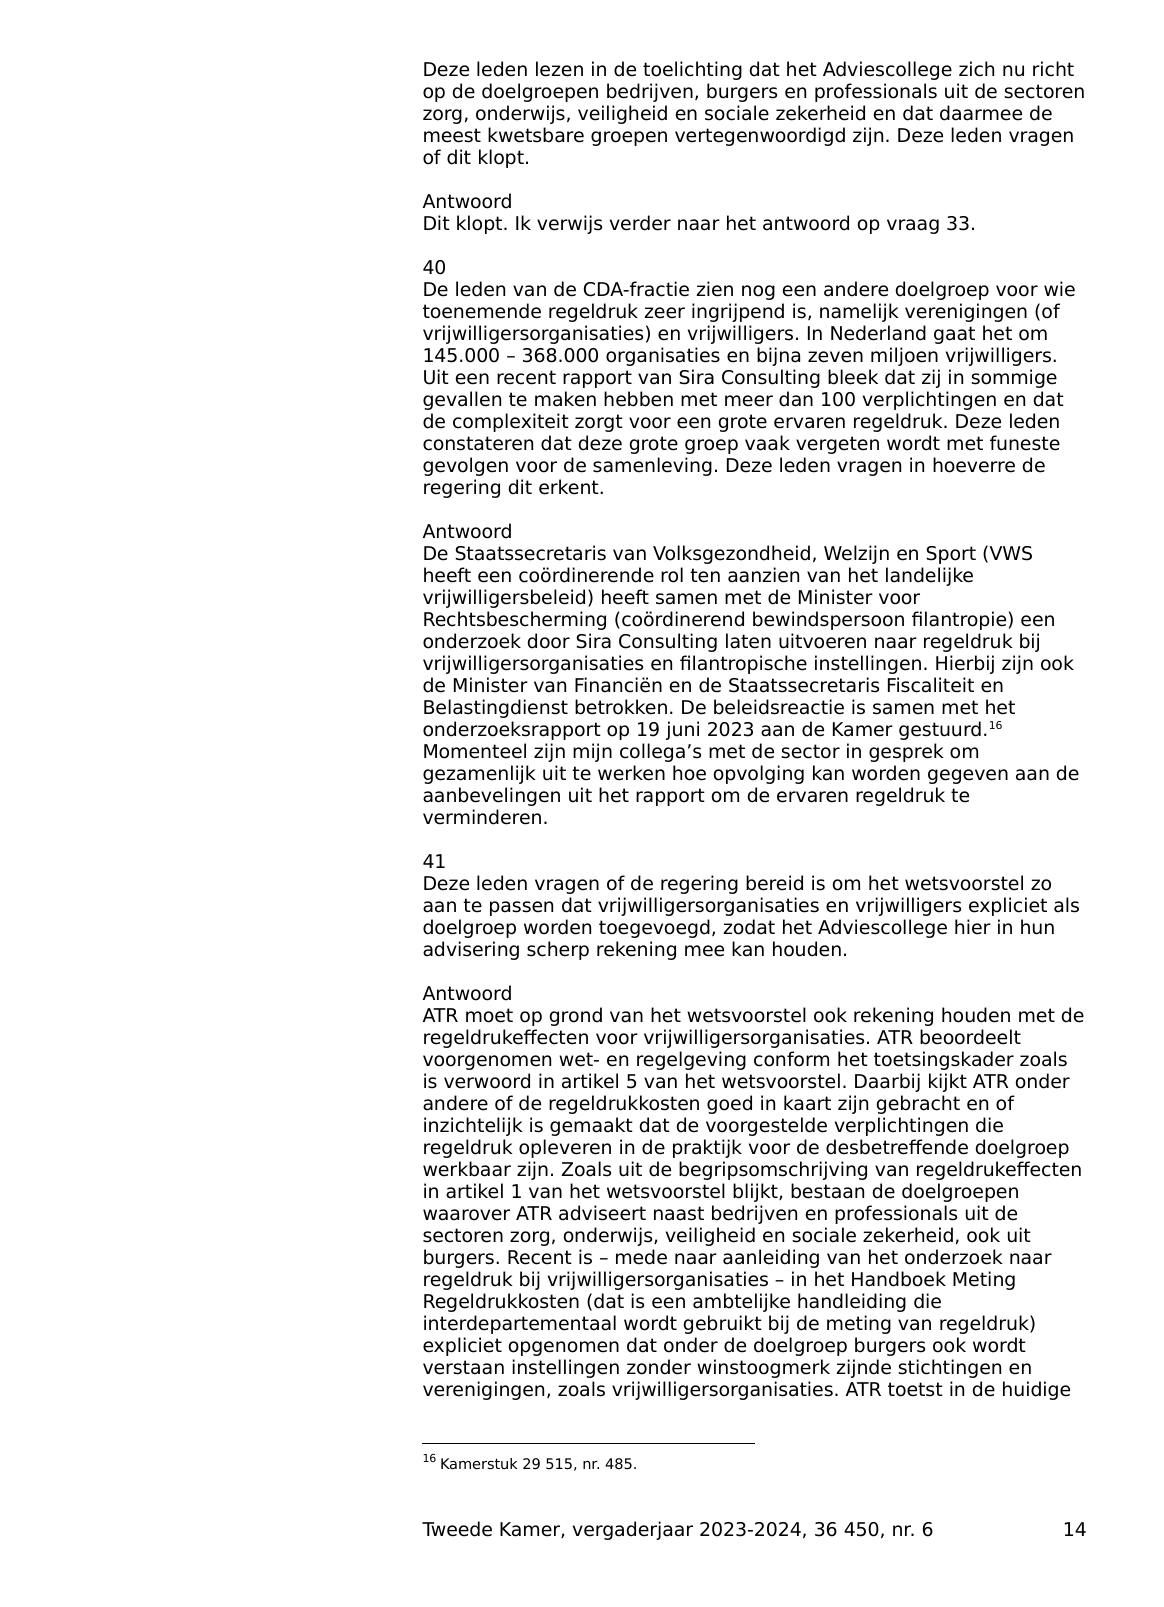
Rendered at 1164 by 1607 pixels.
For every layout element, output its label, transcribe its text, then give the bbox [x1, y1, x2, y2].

text 41 [422, 851, 1087, 873]
text Kamerstuk 29 515, nr. 485. [422, 1452, 1087, 1474]
text De Staatssecretaris van Volksgezondheid, Welzijn en Sport (VWS heeft een coördinerende rol ten aanzien van het landelijke vrijwilligersbeleid) heeft samen met de Minister voor Rechtsbescherming (coördinerend bewindspersoon filantropie) een onderzoek door Sira Consulting laten uitvoeren naar regeldruk bij vrijwilligersorganisaties en filantropische instellingen. Hierbij zijn ook de Minister van Financiën en de Staatssecretaris Fiscaliteit en Belastingdienst betrokken. De beleidsreactie is samen met het onderzoeksrapport op 19 juni 2023 aan de Kamer gestuurd. Momenteel zijn mijn collega’s met de sector in gesprek om gezamenlijk uit te werken hoe opvolging kan worden gegeven aan de aanbevelingen uit het rapport om de ervaren regeldruk te verminderen. [422, 543, 1087, 829]
text Deze leden lezen in de toelichting dat het Adviescollege zich nu richt op de doelgroepen bedrijven, burgers en professionals uit de sectoren zorg, onderwijs, veiligheid en sociale zekerheid en dat daarmee de meest kwetsbare groepen vertegenwoordigd zijn. Deze leden vragen of dit klopt. [422, 59, 1087, 169]
text Antwoord [422, 521, 1087, 543]
text 40 [422, 257, 1087, 279]
text De leden van de CDA-fractie zien nog een andere doelgroep voor wie toenemende regeldruk zeer ingrijpend is, namelijk verenigingen (of vrijwilligersorganisaties) en vrijwilligers. In Nederland gaat het om 145.000 – 368.000 organisaties en bijna zeven miljoen vrijwilligers. Uit een recent rapport van Sira Consulting bleek dat zij in sommige gevallen te maken hebben met meer dan 100 verplichtingen en dat de complexiteit zorgt voor een grote ervaren regeldruk. Deze leden constateren dat deze grote groep vaak vergeten wordt met funeste gevolgen voor de samenleving. Deze leden vragen in hoeverre de regering dit erkent. [422, 279, 1087, 499]
text Deze leden vragen of de regering bereid is om het wetsvoorstel zo aan te passen dat vrijwilligersorganisaties en vrijwilligers expliciet als doelgroep worden toegevoegd, zodat het Adviescollege hier in hun advisering scherp rekening mee kan houden. [422, 873, 1087, 961]
text ATR moet op grond van het wetsvoorstel ook rekening houden met de regeldrukeffecten voor vrijwilligersorganisaties. ATR beoordeelt voorgenomen wet- en regelgeving conform het toetsingskader zoals is verwoord in artikel 5 van het wetsvoorstel. Daarbij kijkt ATR onder andere of de regeldrukkosten goed in kaart zijn gebracht en of inzichtelijk is gemaakt dat de voorgestelde verplichtingen die regeldruk opleveren in de praktijk voor de desbetreffende doelgroep werkbaar zijn. Zoals uit de begripsomschrijving van regeldrukeffecten in artikel 1 van het wetsvoorstel blijkt, bestaan de doelgroepen waarover ATR adviseert naast bedrijven en professionals uit de sectoren zorg, onderwijs, veiligheid en sociale zekerheid, ook uit burgers. Recent is – mede naar aanleiding van het onderzoek naar regeldruk bij vrijwilligersorganisaties – in het Handboek Meting Regeldrukkosten (dat is een ambtelijke handleiding die interdepartementaal wordt gebruikt bij de meting van regeldruk) expliciet opgenomen dat onder de doelgroep burgers ook wordt verstaan instellingen zonder winstoogmerk zijnde stichtingen en verenigingen, zoals vrijwilligersorganisaties. ATR toetst in de huidige [422, 1005, 1087, 1401]
text Antwoord [422, 191, 1087, 213]
text Dit klopt. Ik verwijs verder naar het antwoord op vraag 33. [422, 213, 1087, 235]
text Antwoord [422, 983, 1087, 1005]
